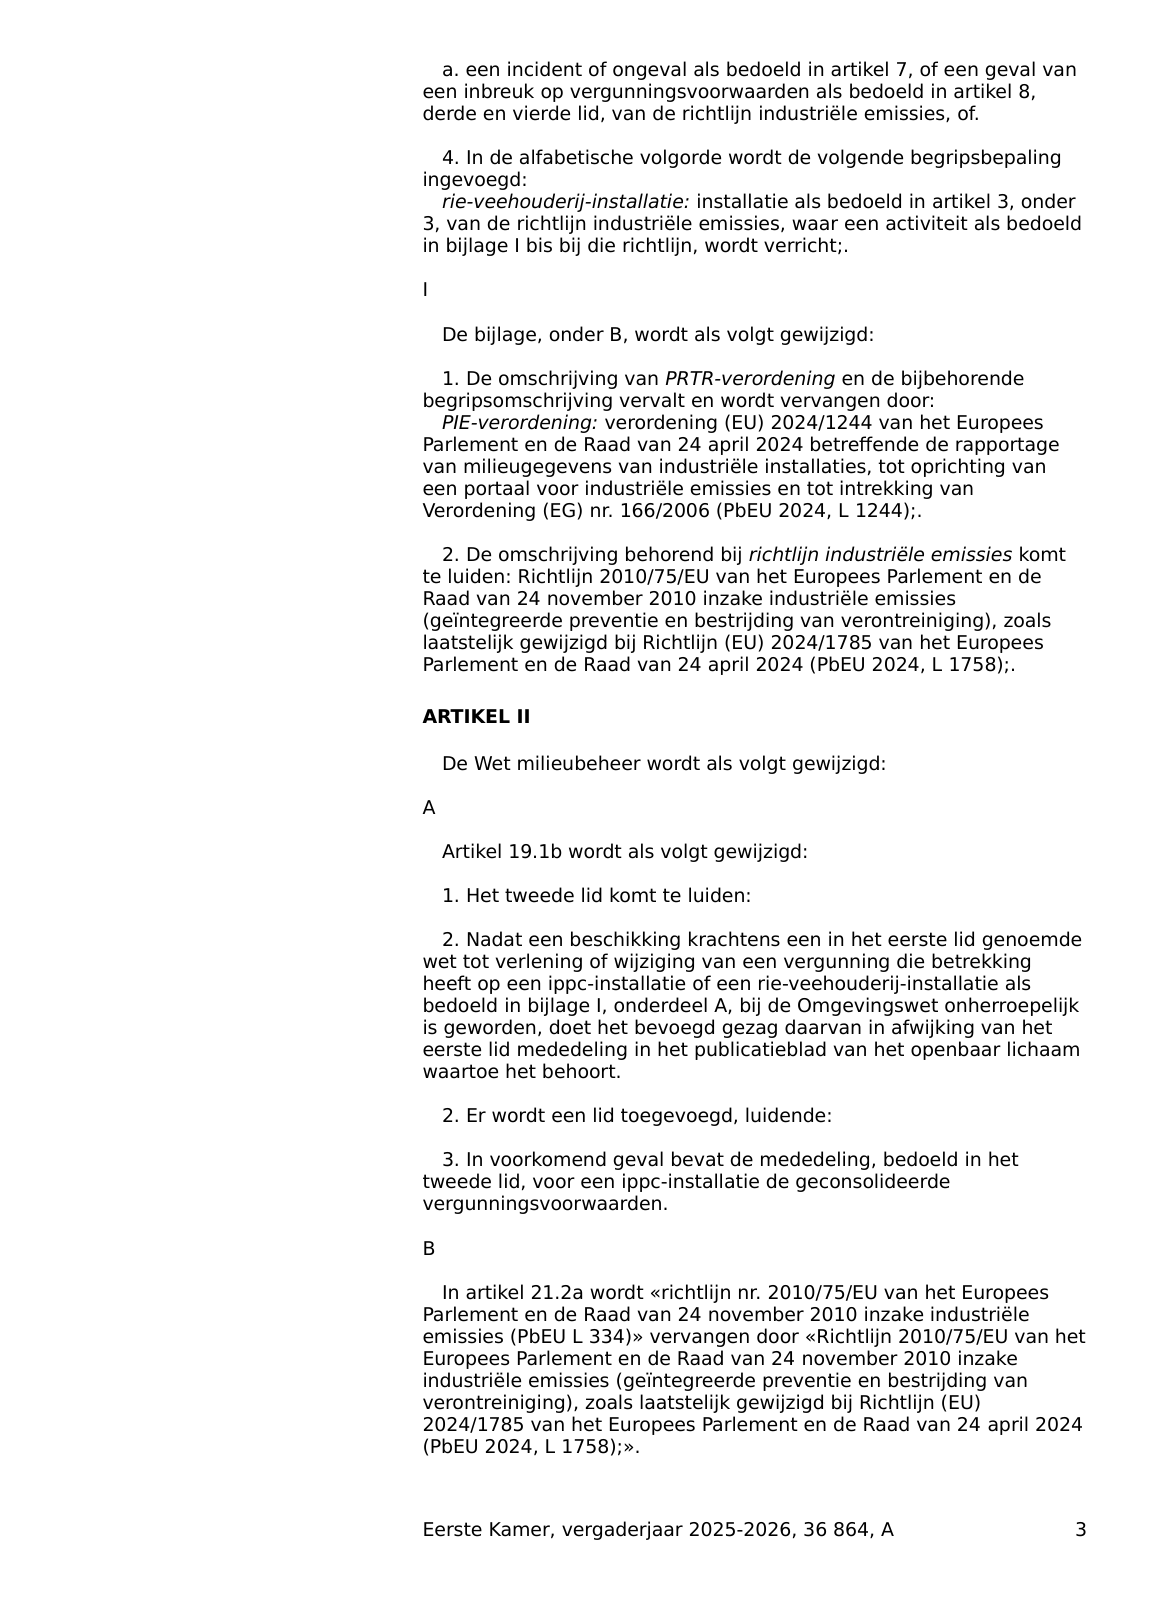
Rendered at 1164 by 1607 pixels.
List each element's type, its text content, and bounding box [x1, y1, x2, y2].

text 2. Nadat een beschikking krachtens een in het eerste lid genoemde wet tot verlening of wijziging van een vergunning die betrekking heeft op een ippc-installatie of een rie-veehouderij-installatie als bedoeld in bijlage I, onderdeel A, bij de Omgevingswet onherroepelijk is geworden, doet het bevoegd gezag daarvan in afwijking van het eerste lid mededeling in het publicatieblad van het openbaar lichaam waartoe het behoort. [422, 929, 1087, 1083]
text PIE-verordening: verordening (EU) 2024/1244 van het Europees Parlement en de Raad van 24 april 2024 betreffende de rapportage van milieugegevens van industriële installaties, tot oprichting van een portaal voor industriële emissies en tot intrekking van Verordening (EG) nr. 166/2006 (PbEU 2024, L 1244);. [422, 412, 1087, 521]
text 1. Het tweede lid komt te luiden: [422, 885, 1087, 907]
subtitle ARTIKEL II [422, 706, 1087, 727]
text Artikel 19.1b wordt als volgt gewijzigd: [422, 841, 1087, 863]
text 2. De omschrijving behorend bij richtlijn industriële emissies komt te luiden: Richtlijn 2010/75/EU van het Europees Parlement en de Raad van 24 november 2010 inzake industriële emissies (geïntegreerde preventie en bestrijding van verontreiniging), zoals laatstelijk gewijzigd bij Richtlijn (EU) 2024/1785 van het Europees Parlement en de Raad van 24 april 2024 (PbEU 2024, L 1758);. [422, 544, 1087, 676]
text 3. In voorkomend geval bevat de mededeling, bedoeld in het tweede lid, voor een ippc-installatie de geconsolideerde vergunningsvoorwaarden. [422, 1149, 1087, 1215]
text De bijlage, onder B, wordt als volgt gewijzigd: [422, 323, 1087, 345]
text 1. De omschrijving van PRTR-verordening en de bijbehorende begripsomschrijving vervalt en wordt vervangen door: [422, 368, 1087, 412]
text 2. Er wordt een lid toegevoegd, luidende: [422, 1105, 1087, 1127]
text a. een incident of ongeval als bedoeld in artikel 7, of een geval van een inbreuk op vergunningsvoorwaarden als bedoeld in artikel 8, derde en vierde lid, van de richtlijn industriële emissies, of. [422, 59, 1087, 125]
text A [422, 797, 1087, 819]
text De Wet milieubeheer wordt als volgt gewijzigd: [422, 752, 1087, 774]
text 4. In de alfabetische volgorde wordt de volgende begripsbepaling ingevoegd: [422, 147, 1087, 191]
text B [422, 1237, 1087, 1259]
text I [422, 279, 1087, 301]
text rie-veehouderij-installatie: installatie als bedoeld in artikel 3, onder 3, van de richtlijn industriële emissies, waar een activiteit als bedoeld in bijlage I bis bij die richtlijn, wordt verricht;. [422, 191, 1087, 257]
text In artikel 21.2a wordt «richtlijn nr. 2010/75/EU van het Europees Parlement en de Raad van 24 november 2010 inzake industriële emissies (PbEU L 334)» vervangen door «Richtlijn 2010/75/EU van het Europees Parlement en de Raad van 24 november 2010 inzake industriële emissies (geïntegreerde preventie en bestrijding van verontreiniging), zoals laatstelijk gewijzigd bij Richtlijn (EU) 2024/1785 van het Europees Parlement en de Raad van 24 april 2024 (PbEU 2024, L 1758);». [422, 1282, 1087, 1457]
